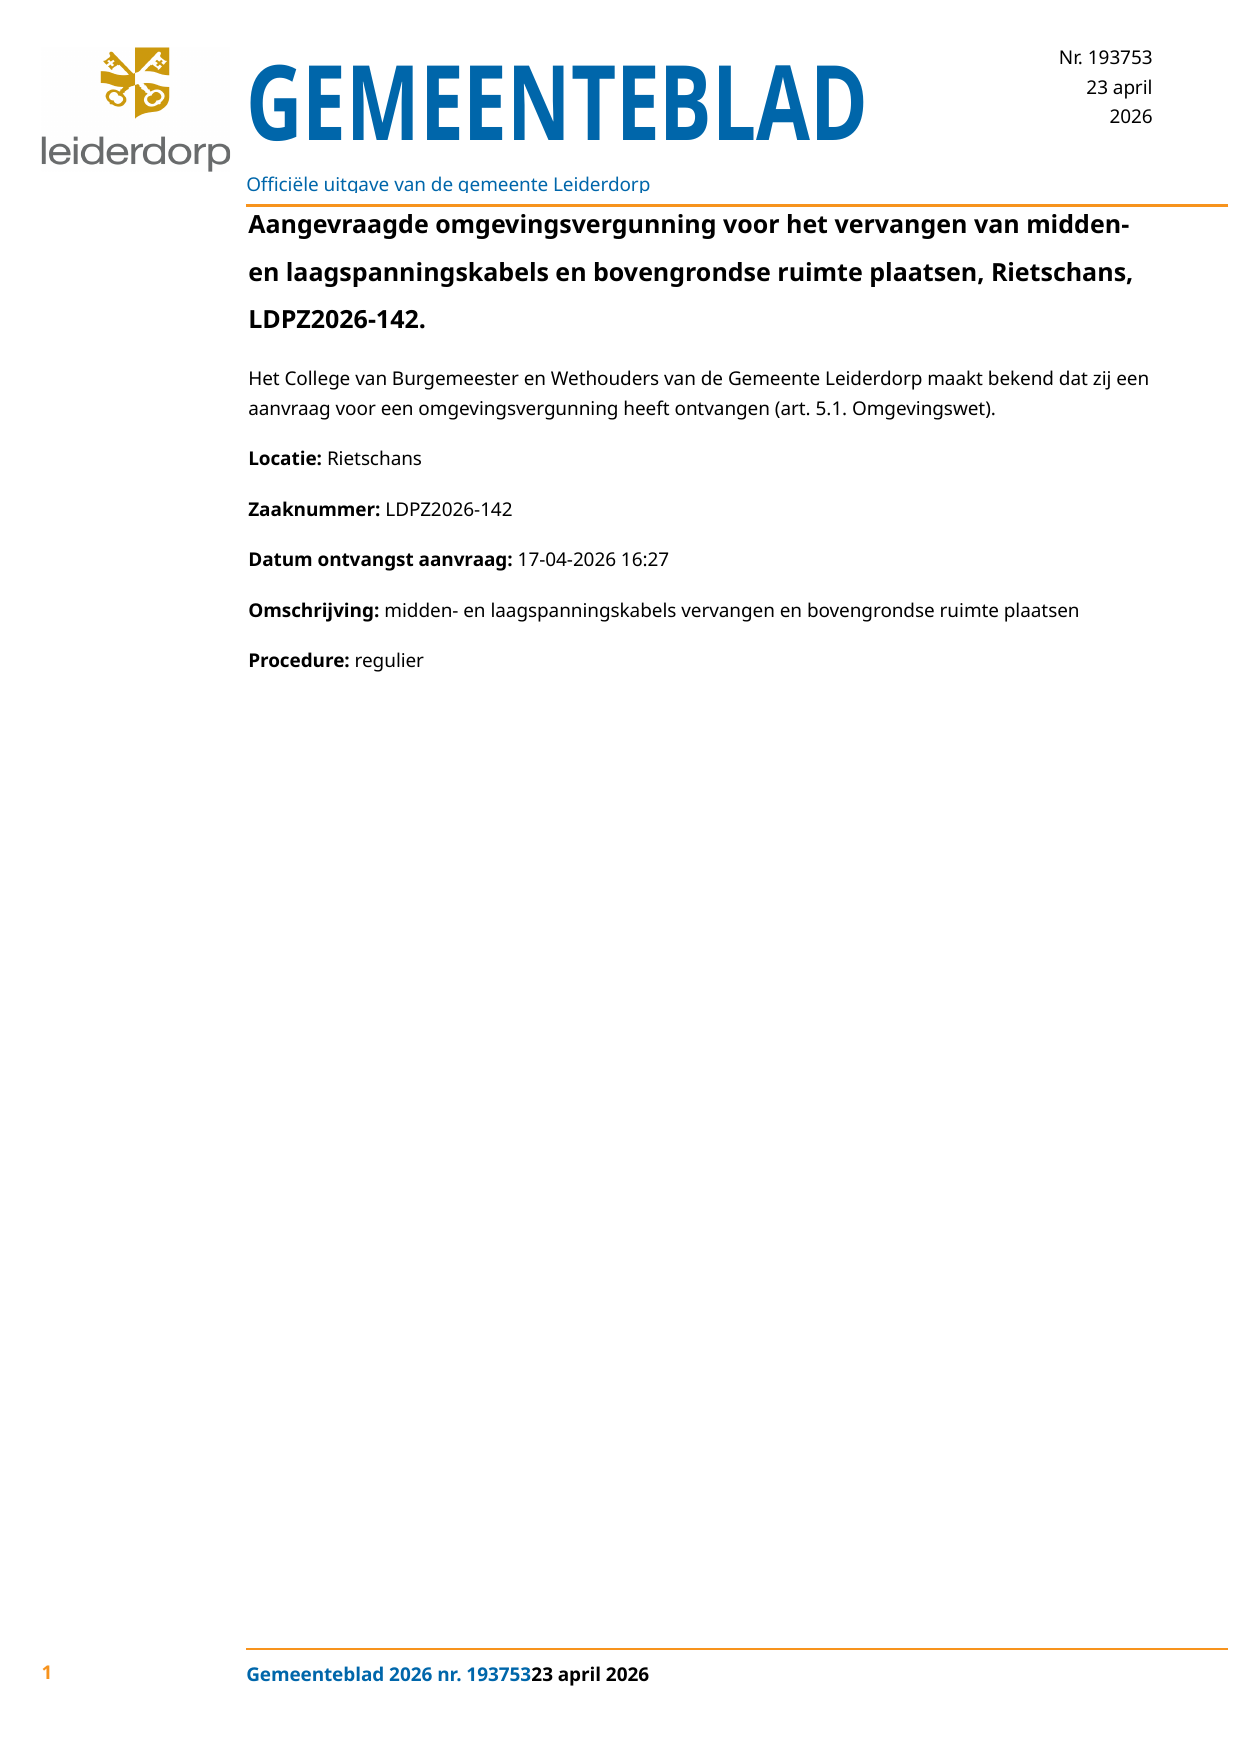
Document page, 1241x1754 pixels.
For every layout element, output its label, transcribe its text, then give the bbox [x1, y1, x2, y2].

text Aangevraagde omgevingsvergunning voor het vervangen van midden- en laagspanningskabels en bovengrondse ruimte plaatsen, Rietschans, LDPZ2026-142. [248, 207, 1152, 336]
text Zaaknummer: LDPZ2026-142 [248, 496, 1152, 522]
text Locatie: Rietschans [248, 446, 1152, 471]
text Procedure: regulier [248, 647, 1152, 673]
text Het College van Burgemeester en Wethouders van de Gemeente Leiderdorp maakt bekend dat zij een aanvraag voor een omgevingsvergunning heeft ontvangen (art. 5.1. Omgevingswet). [248, 366, 1152, 421]
text Datum ontvangst aanvraag: 17-04-2026 16:27 [248, 546, 1152, 572]
text Omschrijving: midden- en laagspanningskabels vervangen en bovengrondse ruimte plaatsen [248, 597, 1152, 622]
picture [41, 47, 231, 172]
